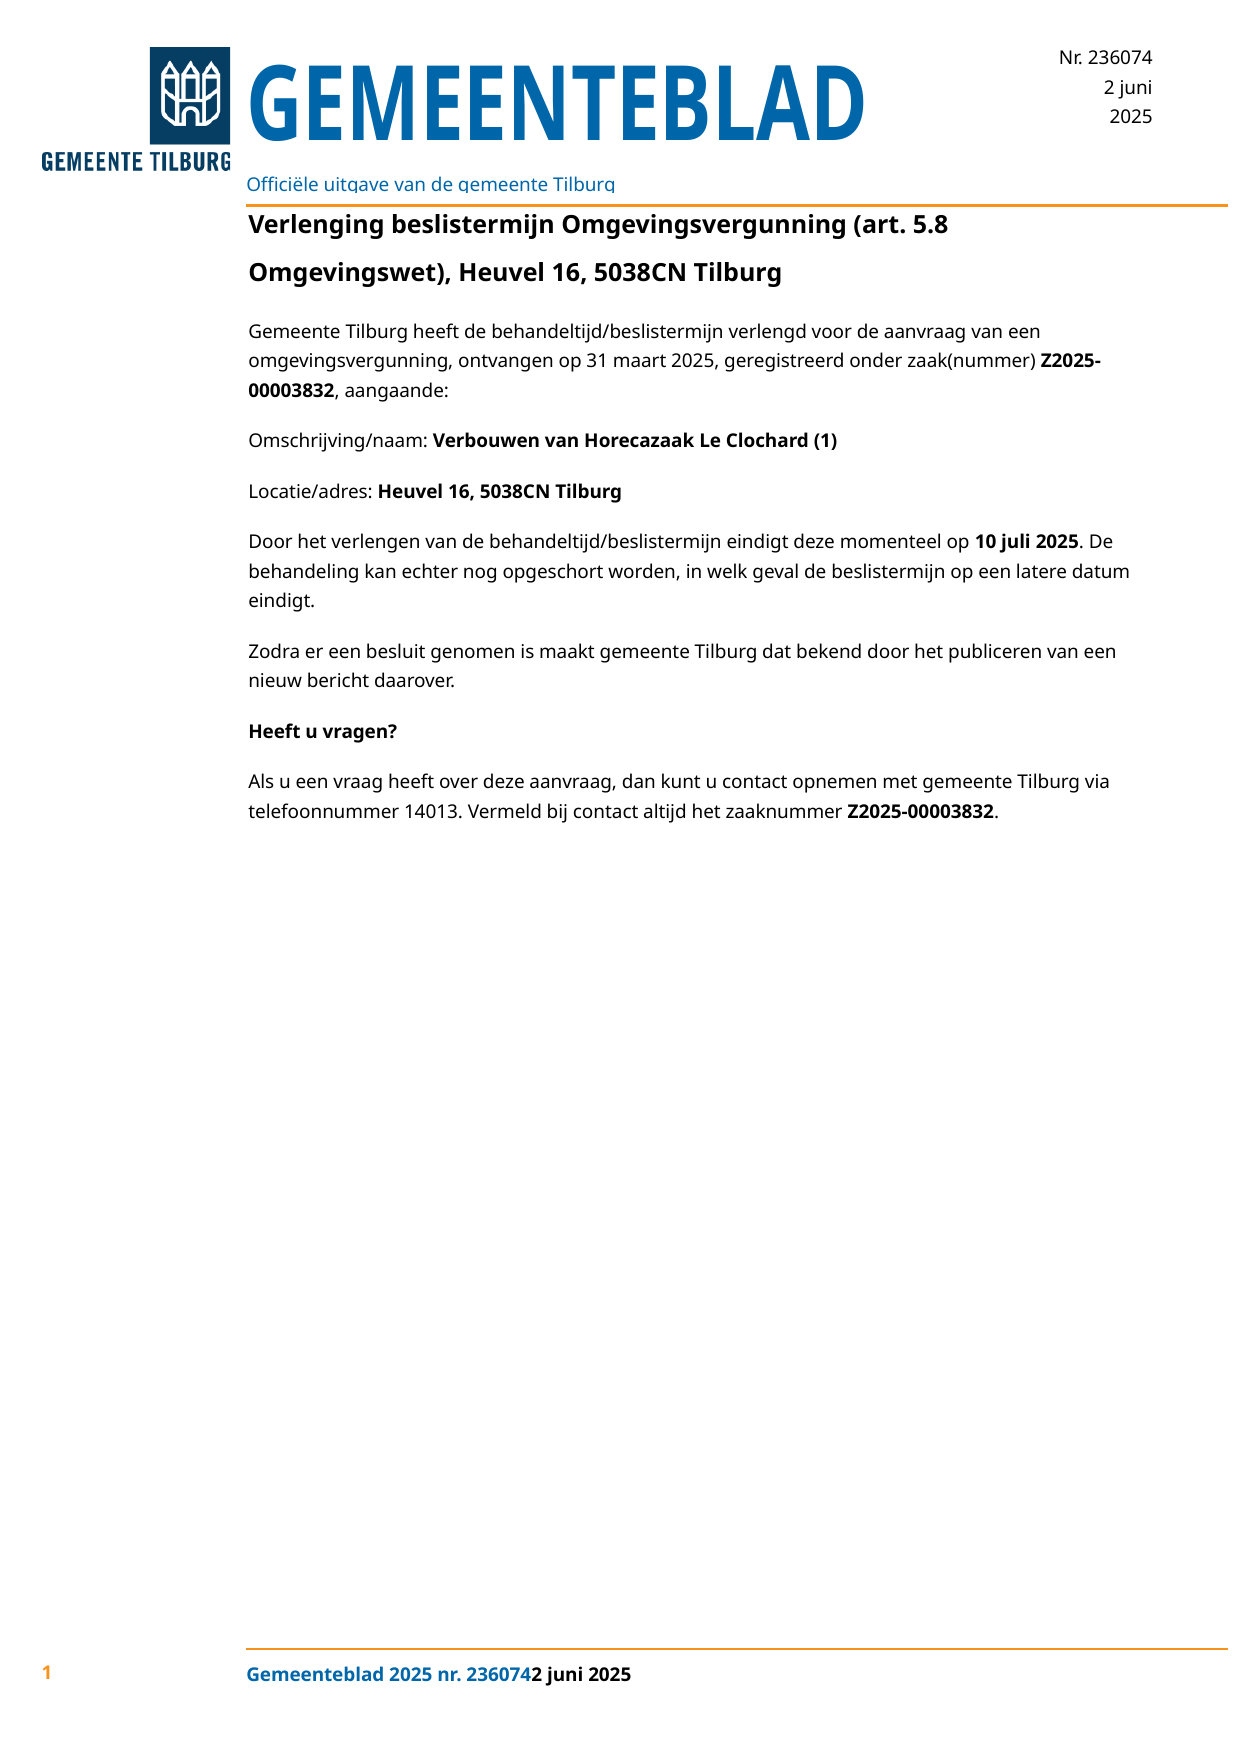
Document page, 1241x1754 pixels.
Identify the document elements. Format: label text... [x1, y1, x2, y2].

text Zodra er een besluit genomen is maakt gemeente Tilburg dat bekend door het publiceren van een nieuw bericht daarover. [248, 638, 1152, 693]
text Verlenging beslistermijn Omgevingsvergunning (art. 5.8 Omgevingswet), Heuvel 16, 5038CN Tilburg [248, 207, 1152, 288]
text Locatie/adres: Heuvel 16, 5038CN Tilburg [248, 478, 1152, 504]
text Gemeente Tilburg heeft de behandeltijd/beslistermijn verlengd voor de aanvraag van een omgevingsvergunning, ontvangen op 31 maart 2025, geregistreerd onder zaak(nummer) Z2025-00003832, aangaande: [248, 318, 1152, 403]
text Heeft u vragen? [248, 718, 1152, 744]
text Door het verlengen van de behandeltijd/beslistermijn eindigt deze momenteel op 10 juli 2025. De behandeling kan echter nog opgeschort worden, in welk geval de beslistermijn op een latere datum eindigt. [248, 528, 1152, 613]
picture [41, 47, 231, 172]
text Omschrijving/naam: Verbouwen van Horecazaak Le Clochard (1) [248, 427, 1152, 453]
text Als u een vraag heeft over deze aanvraag, dan kunt u contact opnemen met gemeente Tilburg via telefoonnummer 14013. Vermeld bij contact altijd het zaaknummer Z2025-00003832. [248, 768, 1152, 824]
